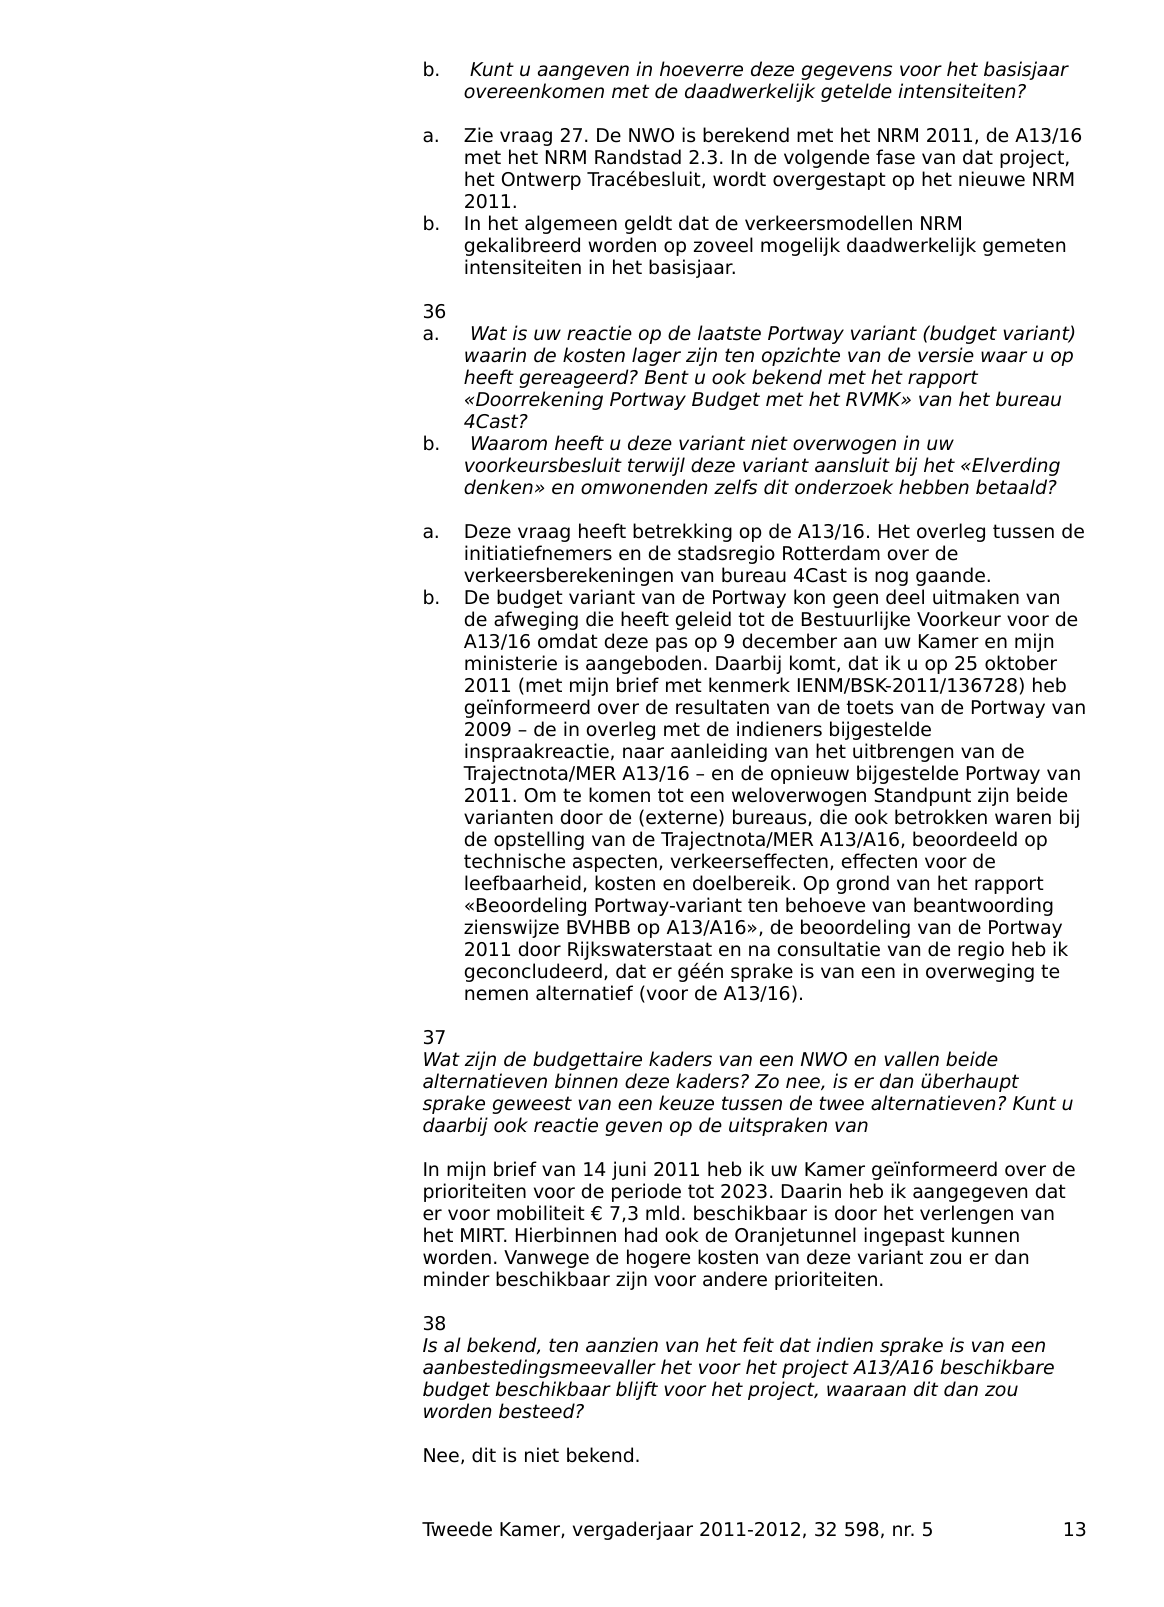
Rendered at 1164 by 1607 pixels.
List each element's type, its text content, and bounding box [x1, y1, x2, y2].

text 38 [422, 1313, 1087, 1335]
text 36 [422, 301, 1087, 323]
text b. Waarom heeft u deze variant niet overwogen in uw voorkeursbesluit terwijl deze variant aansluit bij het «Elverding denken» en omwonenden zelfs dit onderzoek hebben betaald? [422, 433, 1087, 499]
text Nee, dit is niet bekend. [422, 1445, 1087, 1467]
text Is al bekend, ten aanzien van het feit dat indien sprake is van een aanbestedingsmeevaller het voor het project A13/A16 beschikbare budget beschikbaar blijft voor het project, waaraan dit dan zou worden besteed? [422, 1335, 1087, 1423]
text In mijn brief van 14 juni 2011 heb ik uw Kamer geïnformeerd over de prioriteiten voor de periode tot 2023. Daarin heb ik aangegeven dat er voor mobiliteit € 7,3 mld. beschikbaar is door het verlengen van het MIRT. Hierbinnen had ook de Oranjetunnel ingepast kunnen worden. Vanwege de hogere kosten van deze variant zou er dan minder beschikbaar zijn voor andere prioriteiten. [422, 1159, 1087, 1291]
text a. Deze vraag heeft betrekking op de A13/16. Het overleg tussen de initiatiefnemers en de stadsregio Rotterdam over de verkeersberekeningen van bureau 4Cast is nog gaande. [422, 521, 1087, 587]
text a. Zie vraag 27. De NWO is berekend met het NRM 2011, de A13/16 met het NRM Randstad 2.3. In de volgende fase van dat project, het Ontwerp Tracébesluit, wordt overgestapt op het nieuwe NRM 2011. [422, 125, 1087, 213]
text b. De budget variant van de Portway kon geen deel uitmaken van de afweging die heeft geleid tot de Bestuurlijke Voorkeur voor de A13/16 omdat deze pas op 9 december aan uw Kamer en mijn ministerie is aangeboden. Daarbij komt, dat ik u op 25 oktober 2011 (met mijn brief met kenmerk IENM/BSK-2011/136728) heb geïnformeerd over de resultaten van de toets van de Portway van 2009 – de in overleg met de indieners bijgestelde inspraakreactie, naar aanleiding van het uitbrengen van de Trajectnota/MER A13/16 – en de opnieuw bijgestelde Portway van 2011. Om te komen tot een weloverwogen Standpunt zijn beide varianten door de (externe) bureaus, die ook betrokken waren bij de opstelling van de Trajectnota/MER A13/A16, beoordeeld op technische aspecten, verkeerseffecten, effecten voor de leefbaarheid, kosten en doelbereik. Op grond van het rapport «Beoordeling Portway-variant ten behoeve van beantwoording zienswijze BVHBB op A13/A16», de beoordeling van de Portway 2011 door Rijkswaterstaat en na consultatie van de regio heb ik geconcludeerd, dat er géén sprake is van een in overweging te nemen alternatief (voor de A13/16). [422, 587, 1087, 1005]
text b. Kunt u aangeven in hoeverre deze gegevens voor het basisjaar overeenkomen met de daadwerkelijk getelde intensiteiten? [422, 59, 1087, 103]
text a. Wat is uw reactie op de laatste Portway variant (budget variant) waarin de kosten lager zijn ten opzichte van de versie waar u op heeft gereageerd? Bent u ook bekend met het rapport «Doorrekening Portway Budget met het RVMK» van het bureau 4Cast? [422, 323, 1087, 433]
text b. In het algemeen geldt dat de verkeersmodellen NRM gekalibreerd worden op zoveel mogelijk daadwerkelijk gemeten intensiteiten in het basisjaar. [422, 213, 1087, 279]
text Wat zijn de budgettaire kaders van een NWO en vallen beide alternatieven binnen deze kaders? Zo nee, is er dan überhaupt sprake geweest van een keuze tussen de twee alternatieven? Kunt u daarbij ook reactie geven op de uitspraken van [422, 1049, 1087, 1137]
text 37 [422, 1027, 1087, 1049]
